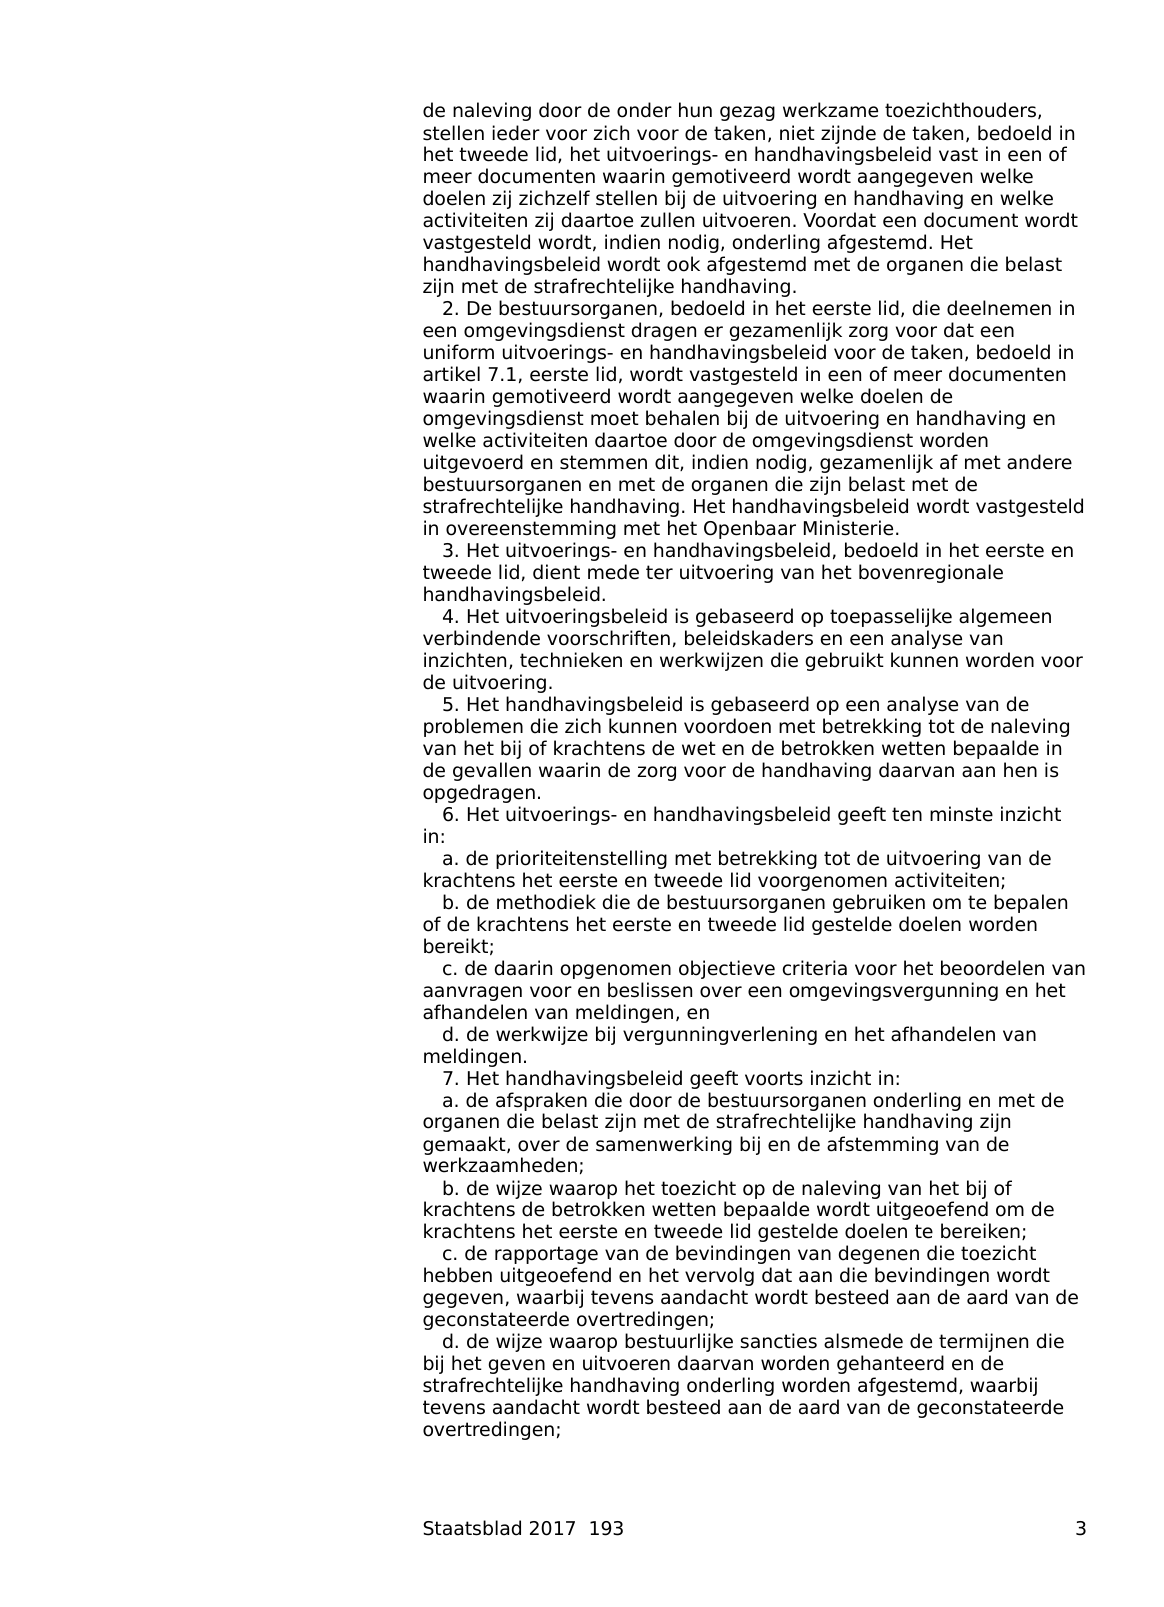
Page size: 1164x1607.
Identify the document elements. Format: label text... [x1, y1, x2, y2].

text 5. Het handhavingsbeleid is gebaseerd op een analyse van de problemen die zich kunnen voordoen met betrekking tot de naleving van het bij of krachtens de wet en de betrokken wetten bepaalde in de gevallen waarin de zorg voor de handhaving daarvan aan hen is opgedragen. [422, 694, 1087, 804]
text 7. Het handhavingsbeleid geeft voorts inzicht in: [422, 1067, 1087, 1089]
text a. de prioriteitenstelling met betrekking tot de uitvoering van de krachtens het eerste en tweede lid voorgenomen activiteiten; [422, 848, 1087, 892]
text 2. De bestuursorganen, bedoeld in het eerste lid, die deelnemen in een omgevingsdienst dragen er gezamenlijk zorg voor dat een uniform uitvoerings- en handhavingsbeleid voor de taken, bedoeld in artikel 7.1, eerste lid, wordt vastgesteld in een of meer documenten waarin gemotiveerd wordt aangegeven welke doelen de omgevingsdienst moet behalen bij de uitvoering en handhaving en welke activiteiten daartoe door de omgevingsdienst worden uitgevoerd en stemmen dit, indien nodig, gezamenlijk af met andere bestuursorganen en met de organen die zijn belast met de strafrechtelijke handhaving. Het handhavingsbeleid wordt vastgesteld in overeenstemming met het Openbaar Ministerie. [422, 298, 1087, 540]
text 4. Het uitvoeringsbeleid is gebaseerd op toepasselijke algemeen verbindende voorschriften, beleidskaders en een analyse van inzichten, technieken en werkwijzen die gebruikt kunnen worden voor de uitvoering. [422, 606, 1087, 694]
text 6. Het uitvoerings- en handhavingsbeleid geeft ten minste inzicht in: [422, 804, 1087, 848]
text b. de methodiek die de bestuursorganen gebruiken om te bepalen of de krachtens het eerste en tweede lid gestelde doelen worden bereikt; [422, 892, 1087, 958]
text b. de wijze waarop het toezicht op de naleving van het bij of krachtens de betrokken wetten bepaalde wordt uitgeoefend om de krachtens het eerste en tweede lid gestelde doelen te bereiken; [422, 1177, 1087, 1243]
text a. de afspraken die door de bestuursorganen onderling en met de organen die belast zijn met de strafrechtelijke handhaving zijn gemaakt, over de samenwerking bij en de afstemming van de werkzaamheden; [422, 1089, 1087, 1177]
text d. de werkwijze bij vergunningverlening en het afhandelen van meldingen. [422, 1023, 1087, 1067]
text c. de rapportage van de bevindingen van degenen die toezicht hebben uitgeoefend en het vervolg dat aan die bevindingen wordt gegeven, waarbij tevens aandacht wordt besteed aan de aard van de geconstateerde overtredingen; [422, 1243, 1087, 1331]
text c. de daarin opgenomen objectieve criteria voor het beoordelen van aanvragen voor en beslissen over een omgevingsvergunning en het afhandelen van meldingen, en [422, 958, 1087, 1023]
text de naleving door de onder hun gezag werkzame toezichthouders, stellen ieder voor zich voor de taken, niet zijnde de taken, bedoeld in het tweede lid, het uitvoerings- en handhavingsbeleid vast in een of meer documenten waarin gemotiveerd wordt aangegeven welke doelen zij zichzelf stellen bij de uitvoering en handhaving en welke activiteiten zij daartoe zullen uitvoeren. Voordat een document wordt vastgesteld wordt, indien nodig, onderling afgestemd. Het handhavingsbeleid wordt ook afgestemd met de organen die belast zijn met de strafrechtelijke handhaving. [422, 100, 1087, 298]
text d. de wijze waarop bestuurlijke sancties alsmede de termijnen die bij het geven en uitvoeren daarvan worden gehanteerd en de strafrechtelijke handhaving onderling worden afgestemd, waarbij tevens aandacht wordt besteed aan de aard van de geconstateerde overtredingen; [422, 1331, 1087, 1441]
text 3. Het uitvoerings- en handhavingsbeleid, bedoeld in het eerste en tweede lid, dient mede ter uitvoering van het bovenregionale handhavingsbeleid. [422, 540, 1087, 606]
